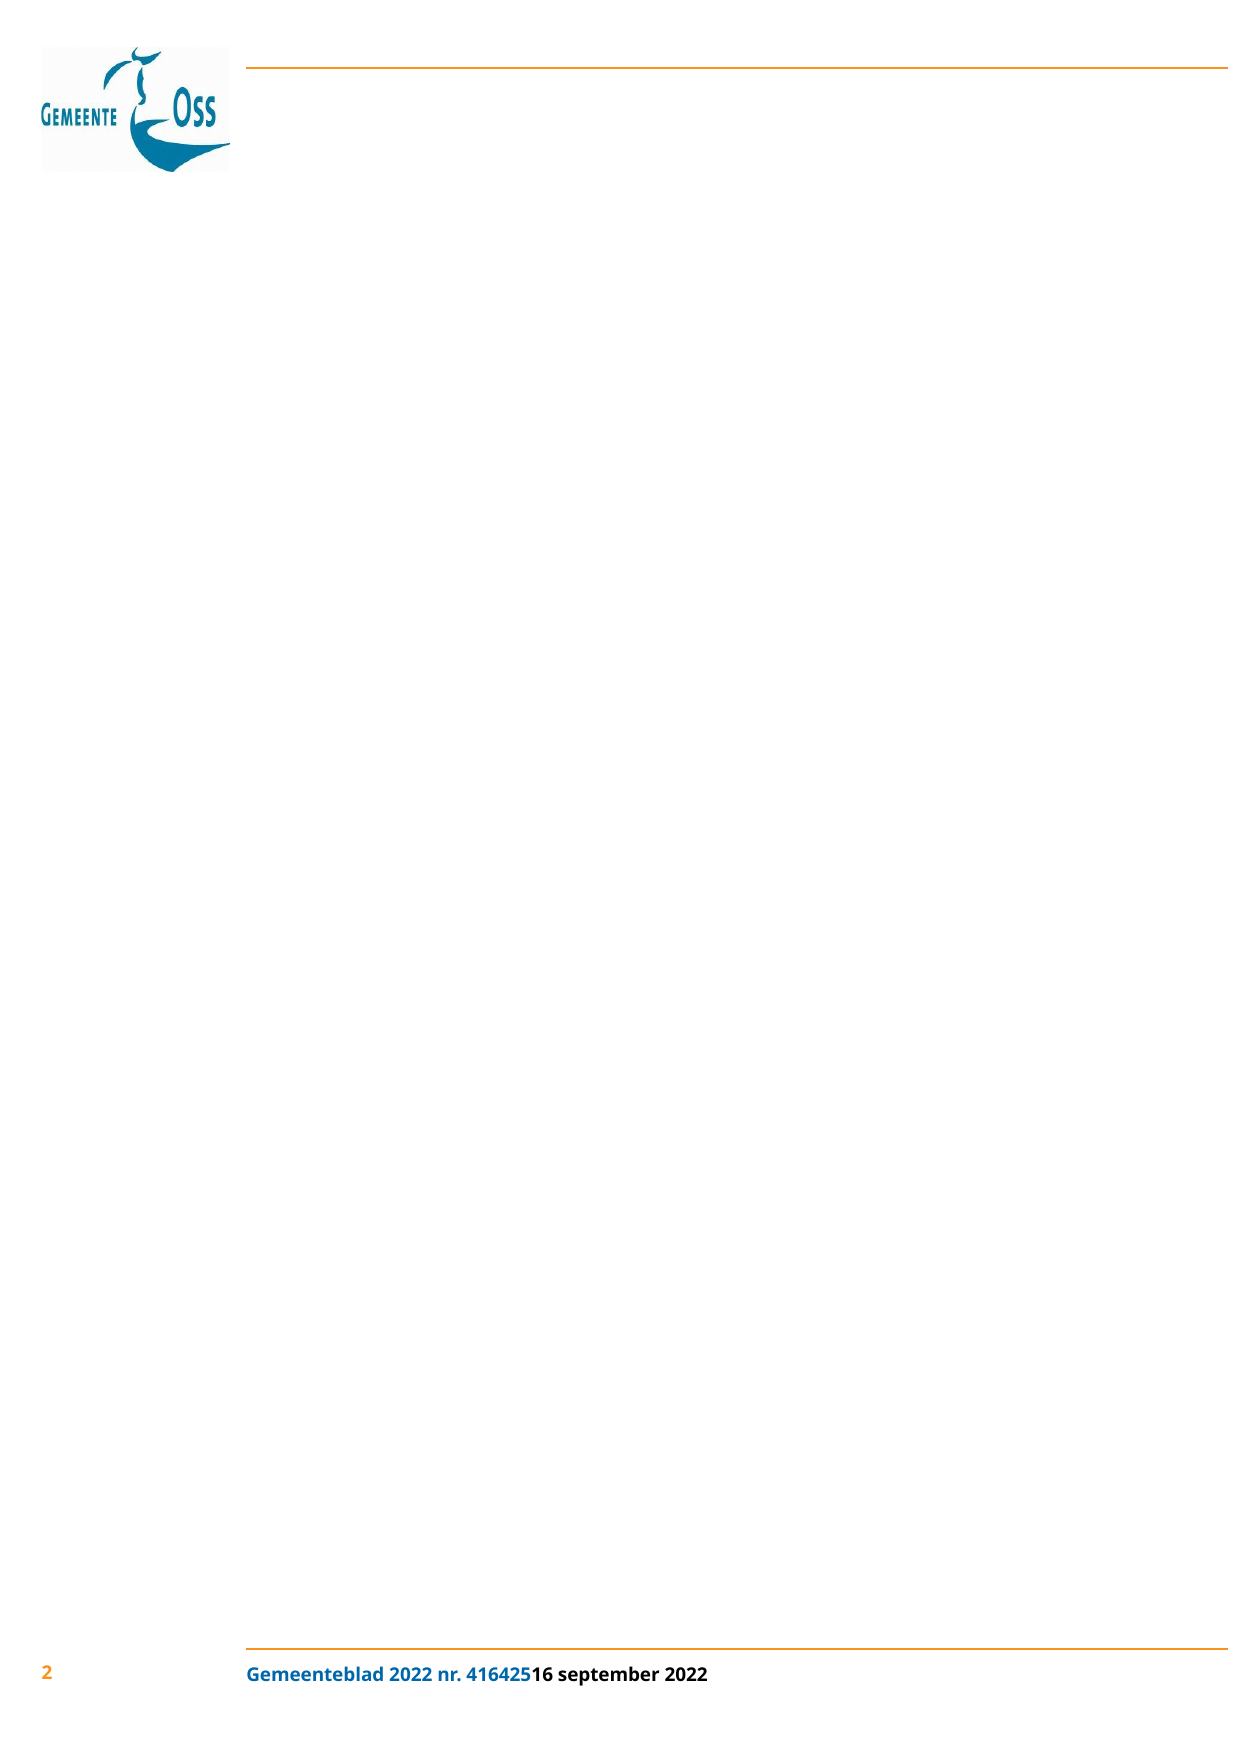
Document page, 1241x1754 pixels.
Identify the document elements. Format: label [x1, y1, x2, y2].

picture [41, 47, 231, 172]
